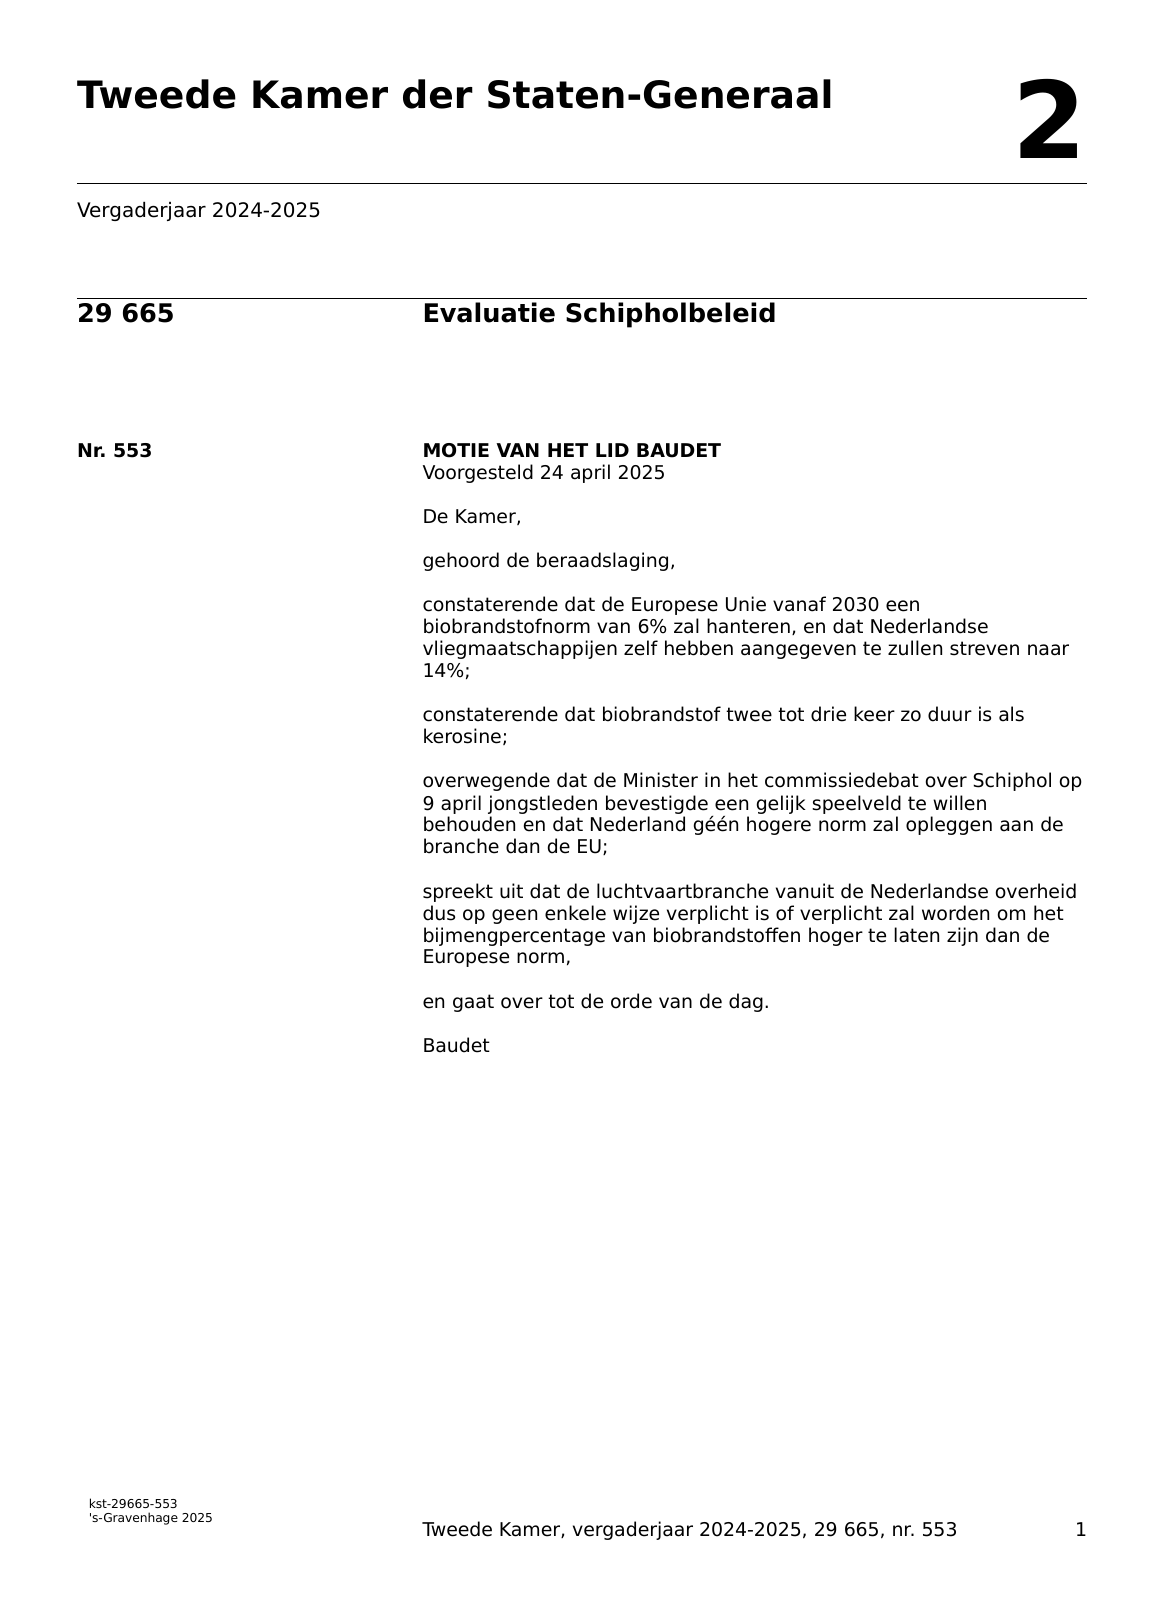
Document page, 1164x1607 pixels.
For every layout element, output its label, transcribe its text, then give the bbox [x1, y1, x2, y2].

table_header 2 [886, 59, 1087, 183]
subtitle Nr. 553 MOTIE VAN HET LID BAUDET [77, 440, 1087, 462]
text constaterende dat de Europese Unie vanaf 2030 een biobrandstofnorm van 6% zal hanteren, en dat Nederlandse vliegmaatschappijen zelf hebben aangegeven te zullen streven naar 14%; [422, 594, 1087, 682]
text spreekt uit dat de luchtvaartbranche vanuit de Nederlandse overheid dus op geen enkele wijze verplicht is of verplicht zal worden om het bijmengpercentage van biobrandstoffen hoger te laten zijn dan de Europese norm, [422, 881, 1087, 968]
table_cell Vergaderjaar 2024-2025 [77, 184, 1087, 298]
text Baudet [422, 1035, 1087, 1057]
table_header Tweede Kamer der Staten-Generaal [77, 59, 886, 183]
text gehoord de beraadslaging, [422, 550, 1087, 572]
text overwegende dat de Minister in het commissiedebat over Schiphol op 9 april jongstleden bevestigde een gelijk speelveld te willen behouden en dat Nederland géén hogere norm zal opleggen aan de branche dan de EU; [422, 770, 1087, 858]
text en gaat over tot de orde van de dag. [422, 991, 1087, 1013]
text kst-29665-553 [88, 1497, 323, 1511]
text 's-Gravenhage 2025 [88, 1511, 323, 1525]
subtitle 29 665 Evaluatie Schipholbeleid [77, 299, 1087, 329]
text De Kamer, [422, 506, 1087, 528]
text Voorgesteld 24 april 2025 [422, 462, 1087, 484]
text constaterende dat biobrandstof twee tot drie keer zo duur is als kerosine; [422, 704, 1087, 748]
